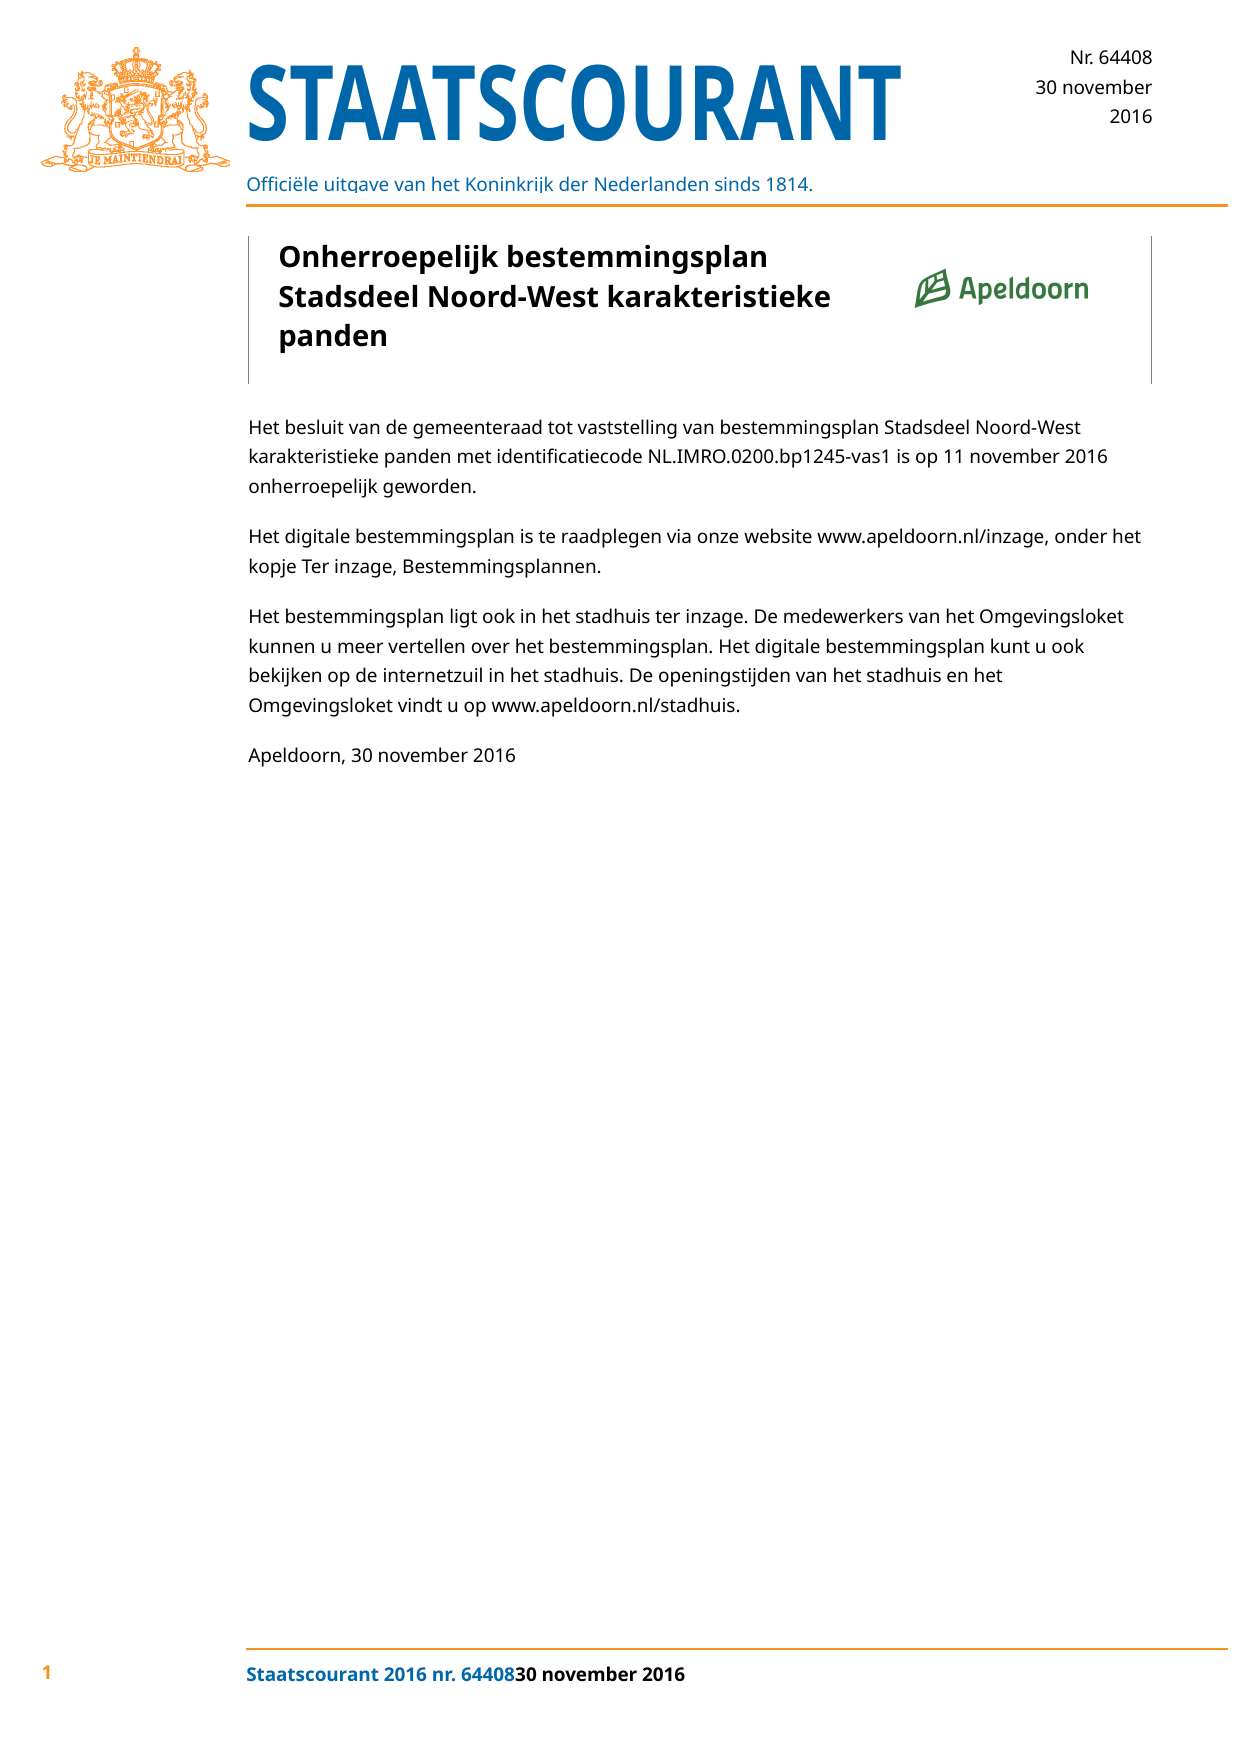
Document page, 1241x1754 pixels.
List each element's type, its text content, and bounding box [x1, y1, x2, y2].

picture [41, 47, 231, 172]
text Het besluit van de gemeenteraad tot vaststelling van bestemmingsplan Stadsdeel Noord-West karakteristieke panden met identificatiecode NL.IMRO.0200.bp1245-vas1 is op 11 november 2016 onherroepelijk geworden. [248, 414, 1152, 499]
picture [882, 236, 1119, 345]
table_header [850, 236, 1151, 384]
text Het digitale bestemmingsplan is te raadplegen via onze website www.apeldoorn.nl/inzage, onder het kopje Ter inzage, Bestemmingsplannen. [248, 523, 1152, 579]
text Apeldoorn, 30 november 2016 [248, 743, 1152, 768]
table_header Onherroepelijk bestemmingsplan Stadsdeel Noord-West karakteristieke panden [249, 236, 850, 384]
text Het bestemmingsplan ligt ook in het stadhuis ter inzage. De medewerkers van het Omgevingsloket kunnen u meer vertellen over het bestemmingsplan. Het digitale bestemmingsplan kunt u ook bekijken op de internetzuil in het stadhuis. De openingstijden van het stadhuis en het Omgevingsloket vindt u op www.apeldoorn.nl/stadhuis. [248, 603, 1152, 718]
